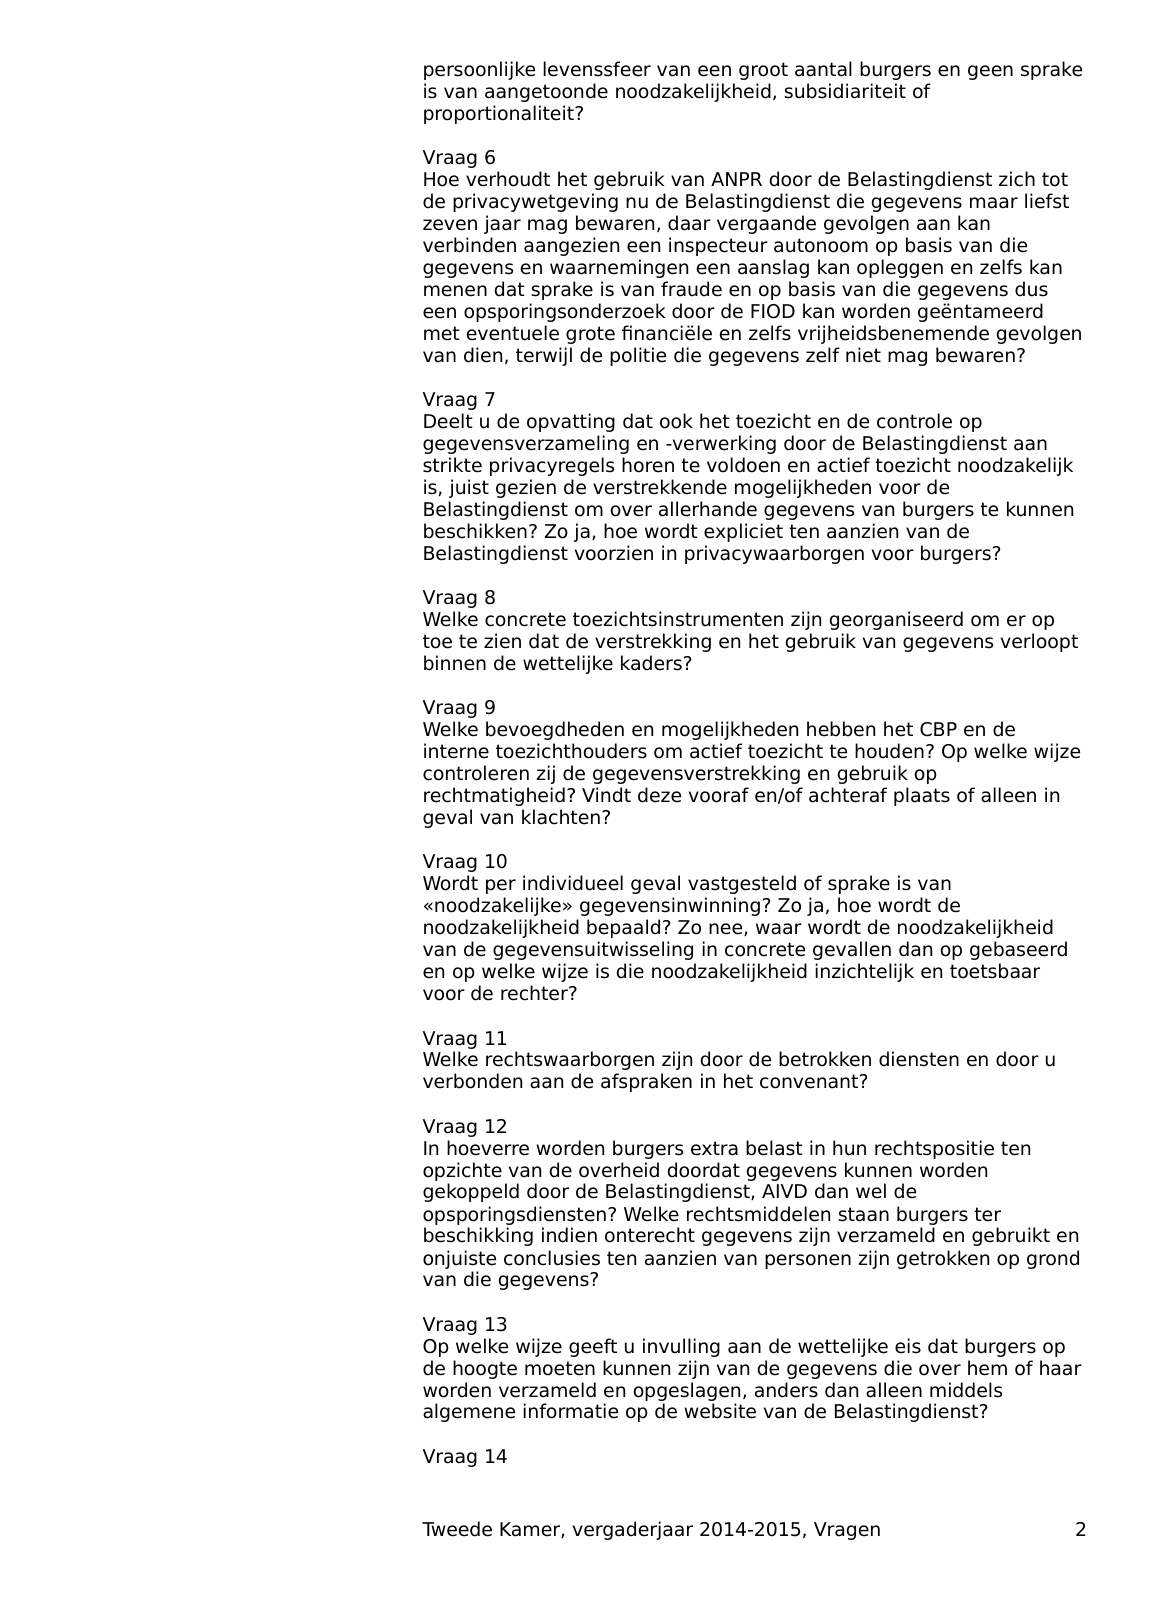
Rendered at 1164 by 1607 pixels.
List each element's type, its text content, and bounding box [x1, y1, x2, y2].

text Wordt per individueel geval vastgesteld of sprake is van «noodzakelijke» gegevensinwinning? Zo ja, hoe wordt de noodzakelijkheid bepaald? Zo nee, waar wordt de noodzakelijkheid van de gegevensuitwisseling in concrete gevallen dan op gebaseerd en op welke wijze is die noodzakelijkheid inzichtelijk en toetsbaar voor de rechter? [422, 873, 1087, 1005]
text Welke concrete toezichtsinstrumenten zijn georganiseerd om er op toe te zien dat de verstrekking en het gebruik van gegevens verloopt binnen de wettelijke kaders? [422, 609, 1087, 675]
text Vraag 9 [422, 697, 1087, 719]
text Vraag 14 [422, 1446, 1087, 1468]
text Vraag 7 [422, 389, 1087, 411]
text In hoeverre worden burgers extra belast in hun rechtspositie ten opzichte van de overheid doordat gegevens kunnen worden gekoppeld door de Belastingdienst, AIVD dan wel de opsporingsdiensten? Welke rechtsmiddelen staan burgers ter beschikking indien onterecht gegevens zijn verzameld en gebruikt en onjuiste conclusies ten aanzien van personen zijn getrokken op grond van die gegevens? [422, 1137, 1087, 1291]
text Welke rechtswaarborgen zijn door de betrokken diensten en door u verbonden aan de afspraken in het convenant? [422, 1049, 1087, 1093]
text Vraag 11 [422, 1027, 1087, 1049]
text Welke bevoegdheden en mogelijkheden hebben het CBP en de interne toezichthouders om actief toezicht te houden? Op welke wijze controleren zij de gegevensverstrekking en gebruik op rechtmatigheid? Vindt deze vooraf en/of achteraf plaats of alleen in geval van klachten? [422, 719, 1087, 829]
text Vraag 8 [422, 587, 1087, 609]
text Op welke wijze geeft u invulling aan de wettelijke eis dat burgers op de hoogte moeten kunnen zijn van de gegevens die over hem of haar worden verzameld en opgeslagen, anders dan alleen middels algemene informatie op de website van de Belastingdienst? [422, 1336, 1087, 1423]
text Deelt u de opvatting dat ook het toezicht en de controle op gegevensverzameling en -verwerking door de Belastingdienst aan strikte privacyregels horen te voldoen en actief toezicht noodzakelijk is, juist gezien de verstrekkende mogelijkheden voor de Belastingdienst om over allerhande gegevens van burgers te kunnen beschikken? Zo ja, hoe wordt expliciet ten aanzien van de Belastingdienst voorzien in privacywaarborgen voor burgers? [422, 411, 1087, 565]
text persoonlijke levenssfeer van een groot aantal burgers en geen sprake is van aangetoonde noodzakelijkheid, subsidiariteit of proportionaliteit? [422, 59, 1087, 125]
text Vraag 10 [422, 851, 1087, 873]
text Vraag 6 [422, 147, 1087, 169]
text Vraag 12 [422, 1116, 1087, 1137]
text Vraag 13 [422, 1313, 1087, 1336]
text Hoe verhoudt het gebruik van ANPR door de Belastingdienst zich tot de privacywetgeving nu de Belastingdienst die gegevens maar liefst zeven jaar mag bewaren, daar vergaande gevolgen aan kan verbinden aangezien een inspecteur autonoom op basis van die gegevens en waarnemingen een aanslag kan opleggen en zelfs kan menen dat sprake is van fraude en op basis van die gegevens dus een opsporingsonderzoek door de FIOD kan worden geëntameerd met eventuele grote financiële en zelfs vrijheidsbenemende gevolgen van dien, terwijl de politie die gegevens zelf niet mag bewaren? [422, 169, 1087, 367]
